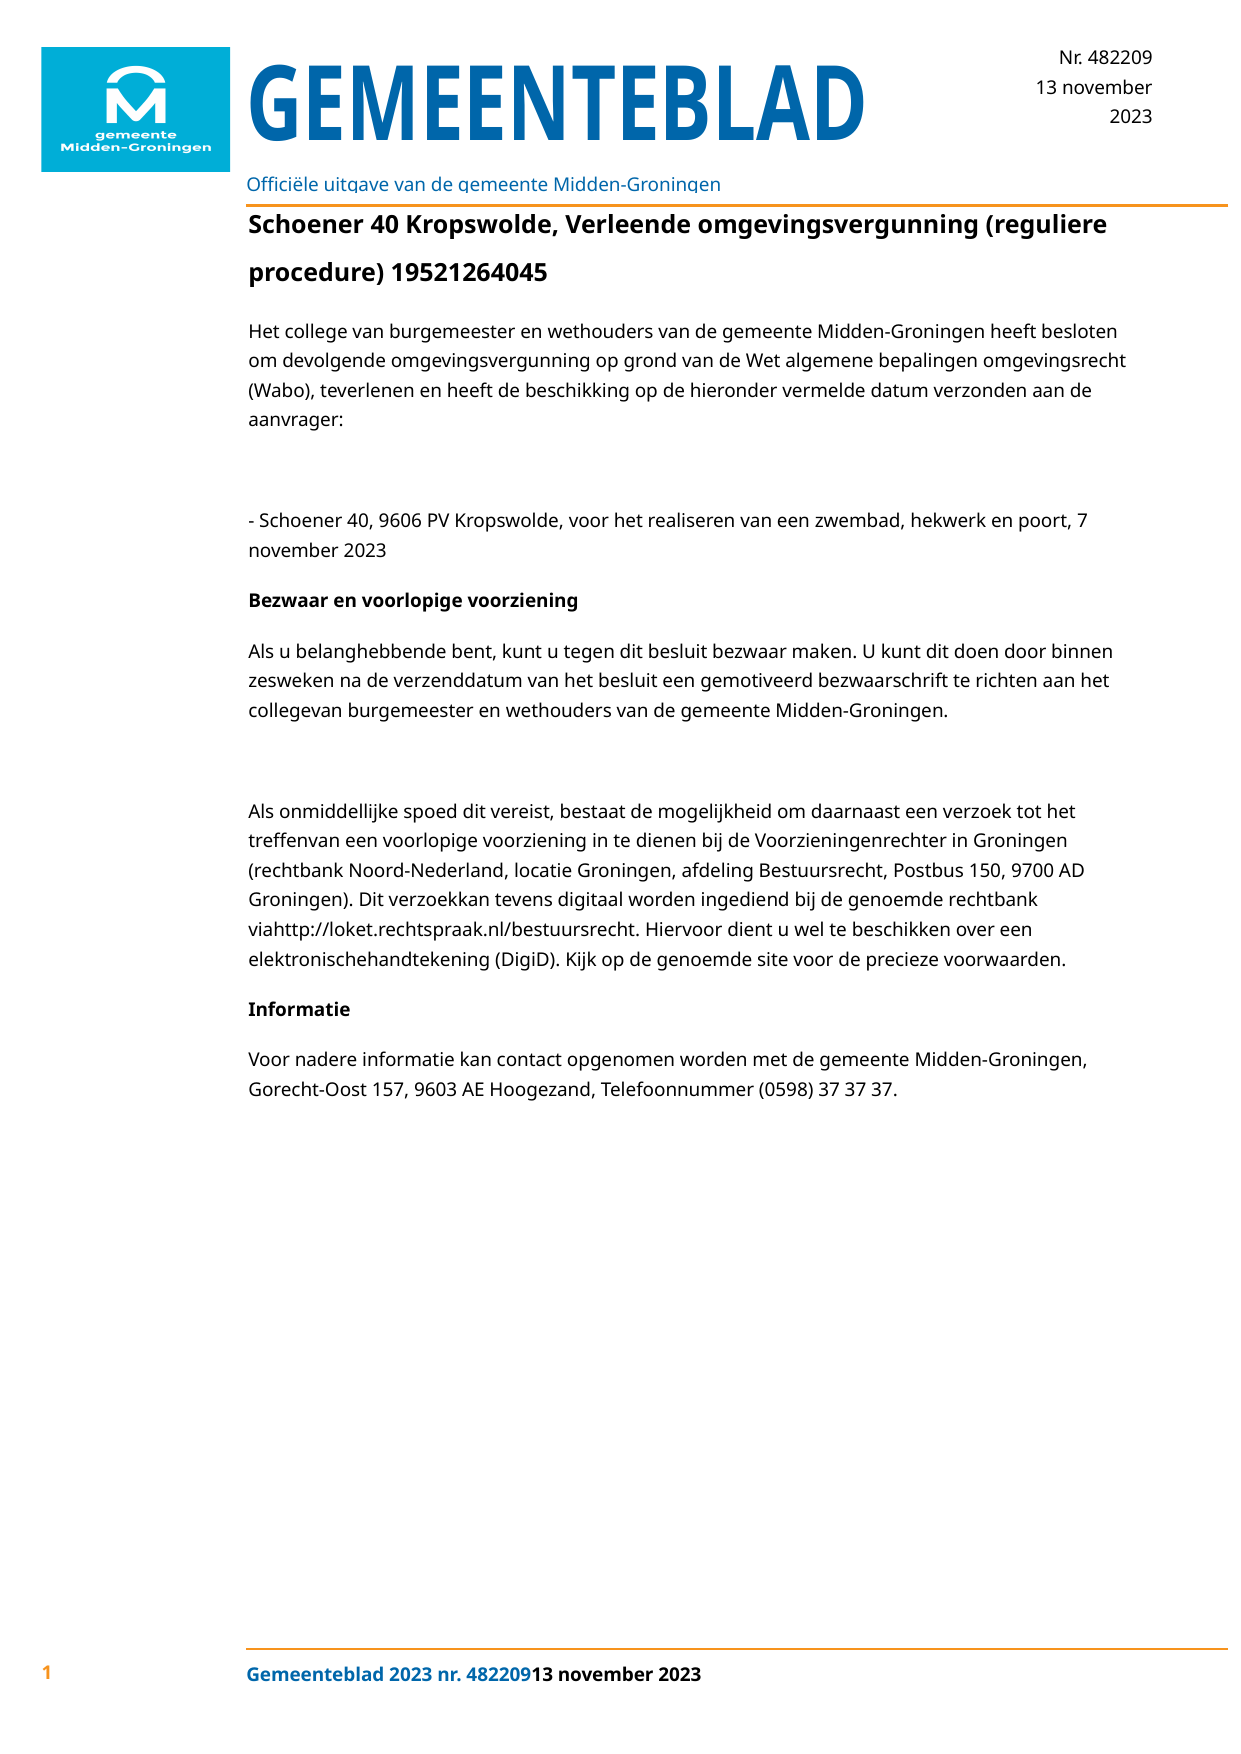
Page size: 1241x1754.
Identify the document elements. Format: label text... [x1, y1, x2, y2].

text Voor nadere informatie kan contact opgenomen worden met de gemeente Midden-Groningen, Gorecht-Oost 157, 9603 AE Hoogezand, Telefoonnummer (0598) 37 37 37. [248, 1047, 1152, 1102]
picture [108, 66, 164, 82]
text Schoener 40 Kropswolde, Verleende omgevingsvergunning (reguliere procedure) 19521264045 [248, 207, 1152, 288]
picture [107, 89, 165, 122]
text Het college van burgemeester en wethouders van de gemeente Midden-Groningen heeft besloten om devolgende omgevingsvergunning op grond van de Wet algemene bepalingen omgevingsrecht (Wabo), teverlenen en heeft de beschikking op de hieronder vermelde datum verzonden aan de aanvrager: [248, 318, 1152, 432]
text Als onmiddellijke spoed dit vereist, bestaat de mogelijkheid om daarnaast een verzoek tot het treffenvan een voorlopige voorziening in te dienen bij de Voorzieningenrechter in Groningen (rechtbank Noord-Nederland, locatie Groningen, afdeling Bestuursrecht, Postbus 150, 9700 AD Groningen). Dit verzoekkan tevens digitaal worden ingediend bij de genoemde rechtbank viahttp://loket.rechtspraak.nl/bestuursrecht. Hiervoor dient u wel te beschikken over een elektronischehandtekening (DigiD). Kijk op de genoemde site voor de precieze voorwaarden. [248, 798, 1152, 972]
picture [184, 146, 190, 153]
text Informatie [248, 996, 1152, 1022]
text - Schoener 40, 9606 PV Kropswolde, voor het realiseren van een zwembad, hekwerk en poort, 7 november 2023 [248, 507, 1152, 563]
text Bezwaar en voorlopige voorziening [248, 587, 1152, 613]
text Als u belanghebbende bent, kunt u tegen dit besluit bezwaar maken. U kunt dit doen door binnen zesweken na de verzenddatum van het besluit een gemotiveerd bezwaarschrift te richten aan het collegevan burgemeester en wethouders van de gemeente Midden-Groningen. [248, 638, 1152, 723]
